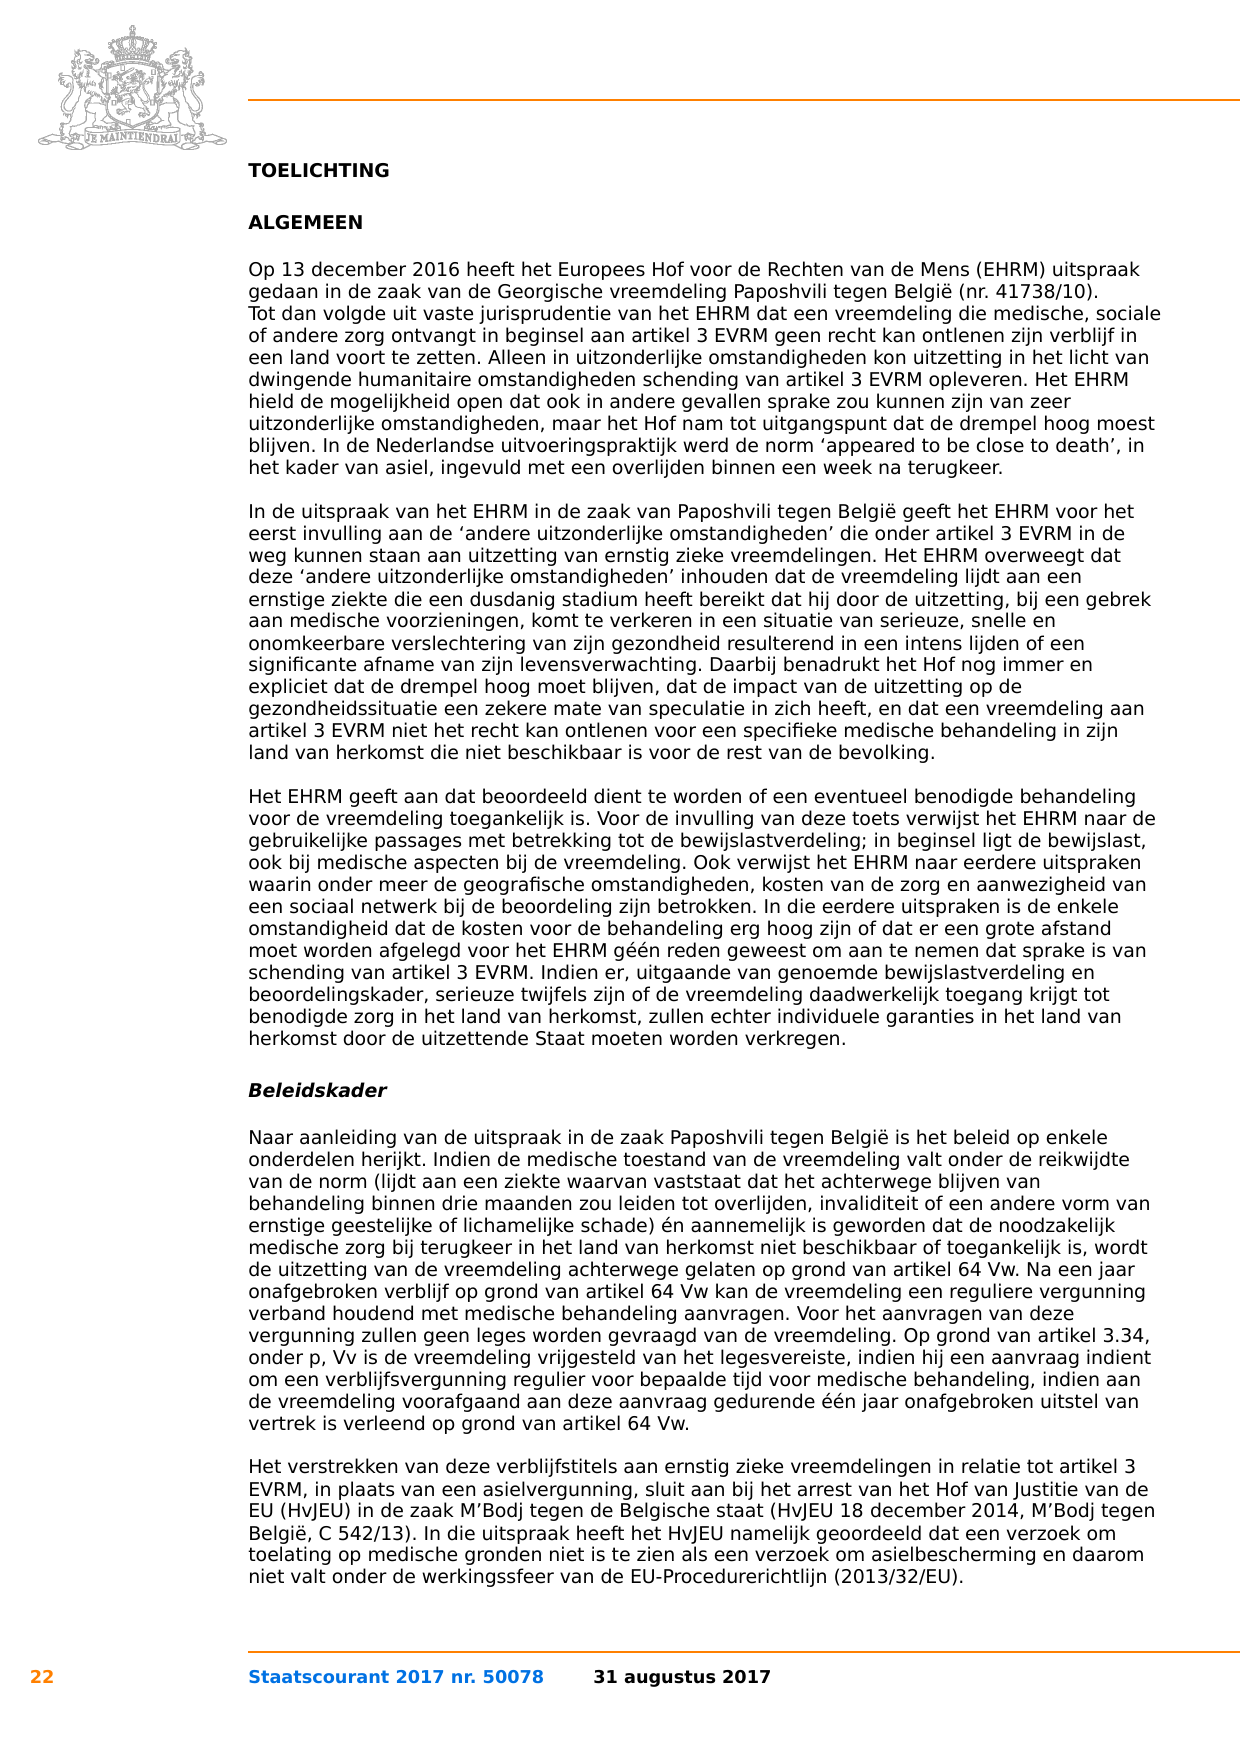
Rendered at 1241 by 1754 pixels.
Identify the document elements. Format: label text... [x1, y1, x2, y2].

text Tot dan volgde uit vaste jurisprudentie van het EHRM dat een vreemdeling die medische, sociale of andere zorg ontvangt in beginsel aan artikel 3 EVRM geen recht kan ontlenen zijn verblijf in een land voort te zetten. Alleen in uitzonderlijke omstandigheden kon uitzetting in het licht van dwingende humanitaire omstandigheden schending van artikel 3 EVRM opleveren. Het EHRM hield de mogelijkheid open dat ook in andere gevallen sprake zou kunnen zijn van zeer uitzonderlijke omstandigheden, maar het Hof nam tot uitgangspunt dat de drempel hoog moest blijven. In de Nederlandse uitvoeringspraktijk werd de norm ‘appeared to be close to death’, in het kader van asiel, ingevuld met een overlijden binnen een week na terugkeer. [248, 303, 1163, 479]
text In de uitspraak van het EHRM in de zaak van Paposhvili tegen België geeft het EHRM voor het eerst invulling aan de ‘andere uitzonderlijke omstandigheden’ die onder artikel 3 EVRM in de weg kunnen staan aan uitzetting van ernstig zieke vreemdelingen. Het EHRM overweegt dat deze ‘andere uitzonderlijke omstandigheden’ inhouden dat de vreemdeling lijdt aan een ernstige ziekte die een dusdanig stadium heeft bereikt dat hij door de uitzetting, bij een gebrek aan medische voorzieningen, komt te verkeren in een situatie van serieuze, snelle en onomkeerbare verslechtering van zijn gezondheid resulterend in een intens lijden of een significante afname van zijn levensverwachting. Daarbij benadrukt het Hof nog immer en expliciet dat de drempel hoog moet blijven, dat de impact van de uitzetting op de gezondheidssituatie een zekere mate van speculatie in zich heeft, en dat een vreemdeling aan artikel 3 EVRM niet het recht kan ontlenen voor een specifieke medische behandeling in zijn land van herkomst die niet beschikbaar is voor de rest van de bevolking. [248, 501, 1163, 764]
subtitle ALGEMEEN [248, 212, 1163, 234]
subtitle TOELICHTING [248, 160, 1163, 182]
subtitle Beleidskader [248, 1080, 1163, 1102]
text Op 13 december 2016 heeft het Europees Hof voor de Rechten van de Mens (EHRM) uitspraak gedaan in de zaak van de Georgische vreemdeling Paposhvili tegen België (nr. 41738/10). [248, 259, 1163, 303]
text Het verstrekken van deze verblijfstitels aan ernstig zieke vreemdelingen in relatie tot artikel 3 EVRM, in plaats van een asielvergunning, sluit aan bij het arrest van het Hof van Justitie van de EU (HvJEU) in de zaak M’Bodj tegen de Belgische staat (HvJEU 18 december 2014, M’Bodj tegen België, C 542/13). In die uitspraak heeft het HvJEU namelijk geoordeeld dat een verzoek om toelating op medische gronden niet is te zien als een verzoek om asielbescherming en daarom niet valt onder de werkingssfeer van de EU-Procedurerichtlijn (2013/32/EU). [248, 1456, 1163, 1588]
text Naar aanleiding van de uitspraak in de zaak Paposhvili tegen België is het beleid op enkele onderdelen herijkt. Indien de medische toestand van de vreemdeling valt onder de reikwijdte van de norm (lijdt aan een ziekte waarvan vaststaat dat het achterwege blijven van behandeling binnen drie maanden zou leiden tot overlijden, invaliditeit of een andere vorm van ernstige geestelijke of lichamelijke schade) én aannemelijk is geworden dat de noodzakelijk medische zorg bij terugkeer in het land van herkomst niet beschikbaar of toegankelijk is, wordt de uitzetting van de vreemdeling achterwege gelaten op grond van artikel 64 Vw. Na een jaar onafgebroken verblijf op grond van artikel 64 Vw kan de vreemdeling een reguliere vergunning verband houdend met medische behandeling aanvragen. Voor het aanvragen van deze vergunning zullen geen leges worden gevraagd van de vreemdeling. Op grond van artikel 3.34, onder p, Vv is de vreemdeling vrijgesteld van het legesvereiste, indien hij een aanvraag indient om een verblijfsvergunning regulier voor bepaalde tijd voor medische behandeling, indien aan de vreemdeling voorafgaand aan deze aanvraag gedurende één jaar onafgebroken uitstel van vertrek is verleend op grond van artikel 64 Vw. [248, 1127, 1163, 1434]
picture [38, 25, 227, 150]
text Het EHRM geeft aan dat beoordeeld dient te worden of een eventueel benodigde behandeling voor de vreemdeling toegankelijk is. Voor de invulling van deze toets verwijst het EHRM naar de gebruikelijke passages met betrekking tot de bewijslastverdeling; in beginsel ligt de bewijslast, ook bij medische aspecten bij de vreemdeling. Ook verwijst het EHRM naar eerdere uitspraken waarin onder meer de geografische omstandigheden, kosten van de zorg en aanwezigheid van een sociaal netwerk bij de beoordeling zijn betrokken. In die eerdere uitspraken is de enkele omstandigheid dat de kosten voor de behandeling erg hoog zijn of dat er een grote afstand moet worden afgelegd voor het EHRM géén reden geweest om aan te nemen dat sprake is van schending van artikel 3 EVRM. Indien er, uitgaande van genoemde bewijslastverdeling en beoordelingskader, serieuze twijfels zijn of de vreemdeling daadwerkelijk toegang krijgt tot benodigde zorg in het land van herkomst, zullen echter individuele garanties in het land van herkomst door de uitzettende Staat moeten worden verkregen. [248, 786, 1163, 1050]
